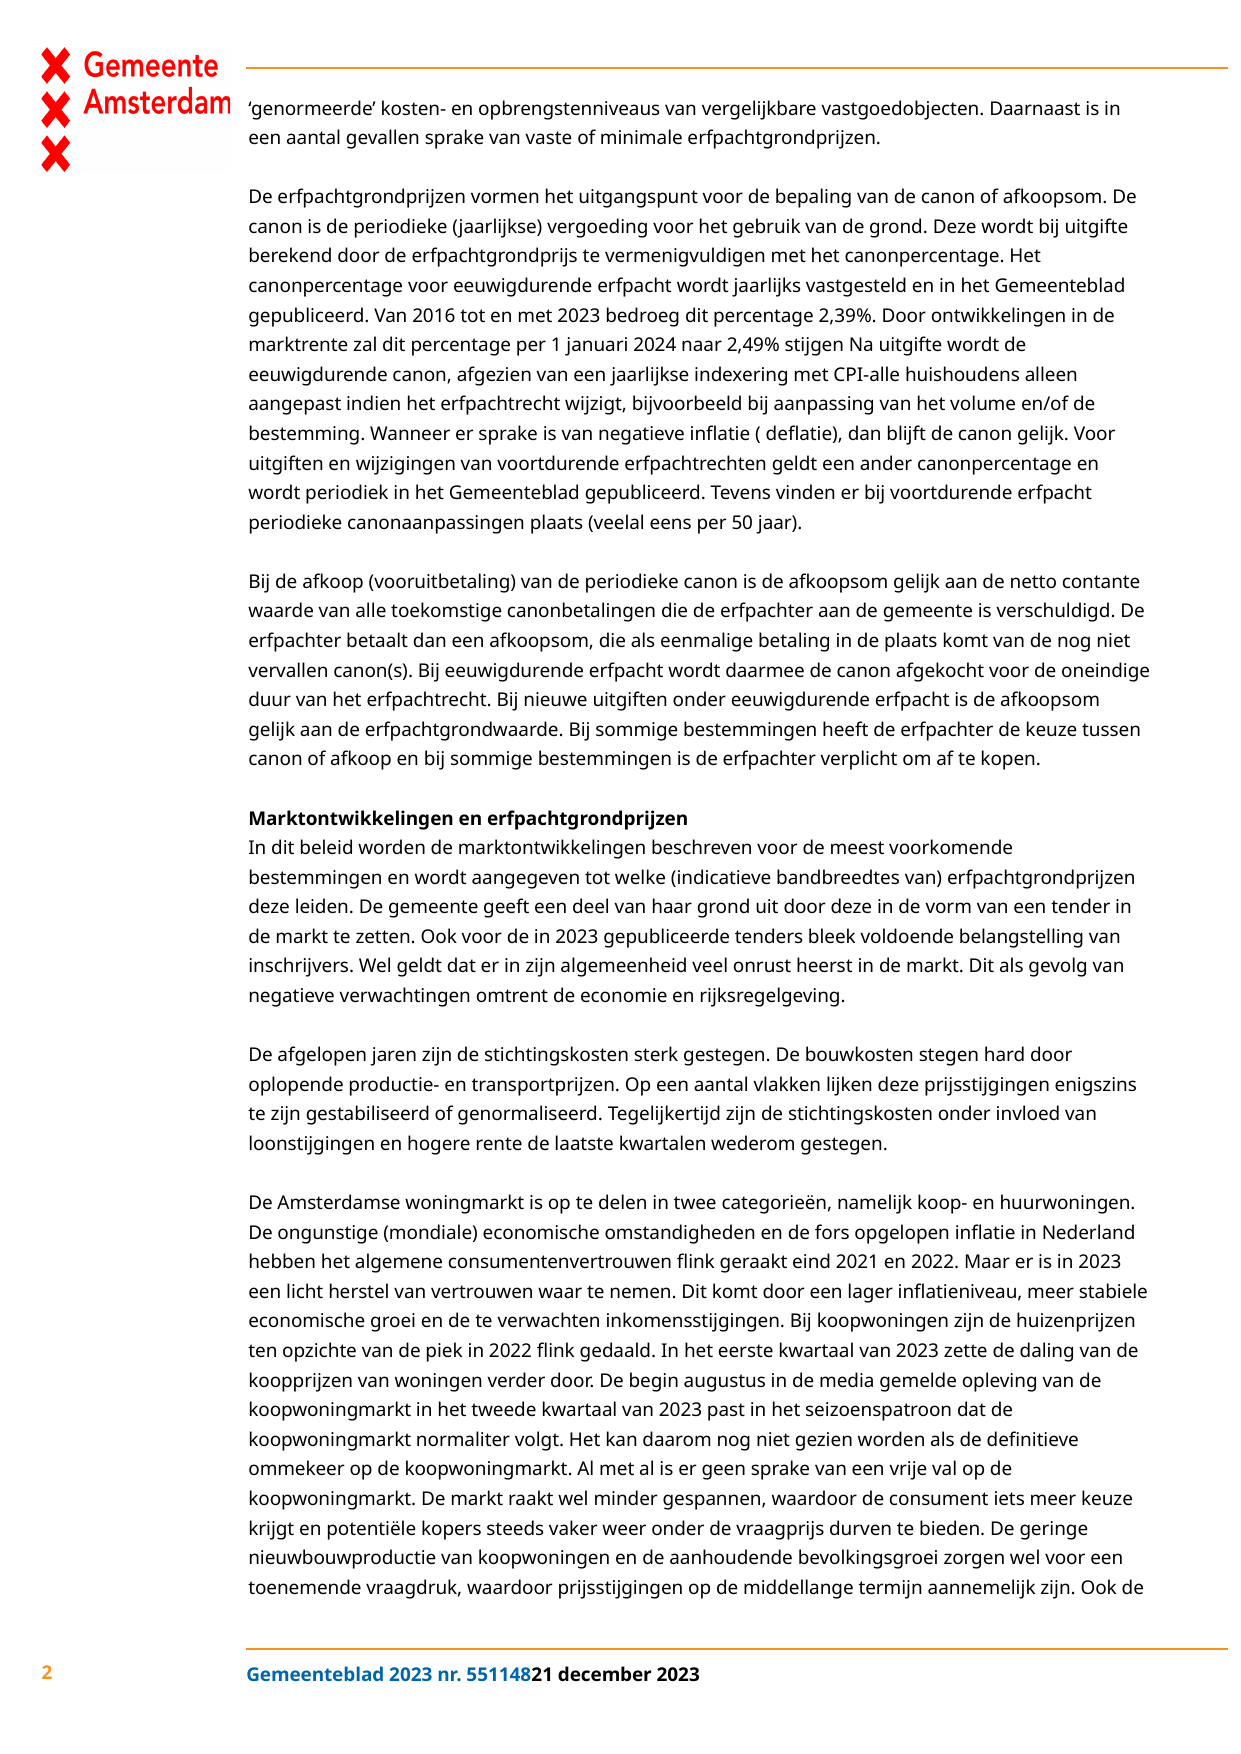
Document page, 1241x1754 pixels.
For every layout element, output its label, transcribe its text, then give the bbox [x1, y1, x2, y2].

picture [41, 47, 231, 172]
text De erfpachtgrondprijzen vormen het uitgangspunt voor de bepaling van de canon of afkoopsom. De canon is de periodieke (jaarlijkse) vergoeding voor het gebruik van de grond. Deze wordt bij uitgifte berekend door de erfpachtgrondprijs te vermenigvuldigen met het canonpercentage. Het canonpercentage voor eeuwigdurende erfpacht wordt jaarlijks vastgesteld en in het Gemeenteblad gepubliceerd. Van 2016 tot en met 2023 bedroeg dit percentage 2,39%. Door ontwikkelingen in de marktrente zal dit percentage per 1 januari 2024 naar 2,49% stijgen Na uitgifte wordt de eeuwigdurende canon, afgezien van een jaarlijkse indexering met CPI-alle huishoudens alleen aangepast indien het erfpachtrecht wijzigt, bijvoorbeeld bij aanpassing van het volume en/of de bestemming. Wanneer er sprake is van negatieve inflatie ( deflatie), dan blijft de canon gelijk. Voor uitgiften en wijzigingen van voortdurende erfpachtrechten geldt een ander canonpercentage en wordt periodiek in het Gemeenteblad gepubliceerd. Tevens vinden er bij voortdurende erfpacht periodieke canonaanpassingen plaats (veelal eens per 50 jaar). [248, 183, 1152, 535]
text ‘genormeerde’ kosten- en opbrengstenniveaus van vergelijkbare vastgoedobjecten. Daarnaast is in een aantal gevallen sprake van vaste of minimale erfpachtgrondprijzen. [248, 95, 1152, 150]
text Marktontwikkelingen en erfpachtgrondprijzen [248, 805, 1152, 831]
text De afgelopen jaren zijn de stichtingskosten sterk gestegen. De bouwkosten stegen hard door oplopende productie- en transportprijzen. Op een aantal vlakken lijken deze prijsstijgingen enigszins te zijn gestabiliseerd of genormaliseerd. Tegelijkertijd zijn de stichtingskosten onder invloed van loonstijgingen en hogere rente de laatste kwartalen wederom gestegen. [248, 1041, 1152, 1156]
text Bij de afkoop (vooruitbetaling) van de periodieke canon is de afkoopsom gelijk aan de netto contante waarde van alle toekomstige canonbetalingen die de erfpachter aan de gemeente is verschuldigd. De erfpachter betaalt dan een afkoopsom, die als eenmalige betaling in de plaats komt van de nog niet vervallen canon(s). Bij eeuwigdurende erfpacht wordt daarmee de canon afgekocht voor de oneindige duur van het erfpachtrecht. Bij nieuwe uitgiften onder eeuwigdurende erfpacht is de afkoopsom gelijk aan de erfpachtgrondwaarde. Bij sommige bestemmingen heeft de erfpachter de keuze tussen canon of afkoop en bij sommige bestemmingen is de erfpachter verplicht om af te kopen. [248, 568, 1152, 771]
text De Amsterdamse woningmarkt is op te delen in twee categorieën, namelijk koop- en huurwoningen. De ongunstige (mondiale) economische omstandigheden en de fors opgelopen inflatie in Nederland hebben het algemene consumentenvertrouwen flink geraakt eind 2021 en 2022. Maar er is in 2023 een licht herstel van vertrouwen waar te nemen. Dit komt door een lager inflatieniveau, meer stabiele economische groei en de te verwachten inkomensstijgingen. Bij koopwoningen zijn de huizenprijzen ten opzichte van de piek in 2022 flink gedaald. In het eerste kwartaal van 2023 zette de daling van de koopprijzen van woningen verder door. De begin augustus in de media gemelde opleving van de koopwoningmarkt in het tweede kwartaal van 2023 past in het seizoenspatroon dat de koopwoningmarkt normaliter volgt. Het kan daarom nog niet gezien worden als de definitieve ommekeer op de koopwoningmarkt. Al met al is er geen sprake van een vrije val op de koopwoningmarkt. De markt raakt wel minder gespannen, waardoor de consument iets meer keuze krijgt en potentiële kopers steeds vaker weer onder de vraagprijs durven te bieden. De geringe nieuwbouwproductie van koopwoningen en de aanhoudende bevolkingsgroei zorgen wel voor een toenemende vraagdruk, waardoor prijsstijgingen op de middellange termijn aannemelijk zijn. Ook de [248, 1189, 1152, 1600]
text In dit beleid worden de marktontwikkelingen beschreven voor de meest voorkomende bestemmingen en wordt aangegeven tot welke (indicatieve bandbreedtes van) erfpachtgrondprijzen deze leiden. De gemeente geeft een deel van haar grond uit door deze in de vorm van een tender in de markt te zetten. Ook voor de in 2023 gepubliceerde tenders bleek voldoende belangstelling van inschrijvers. Wel geldt dat er in zijn algemeenheid veel onrust heerst in de markt. Dit als gevolg van negatieve verwachtingen omtrent de economie en rijksregelgeving. [248, 834, 1152, 1008]
